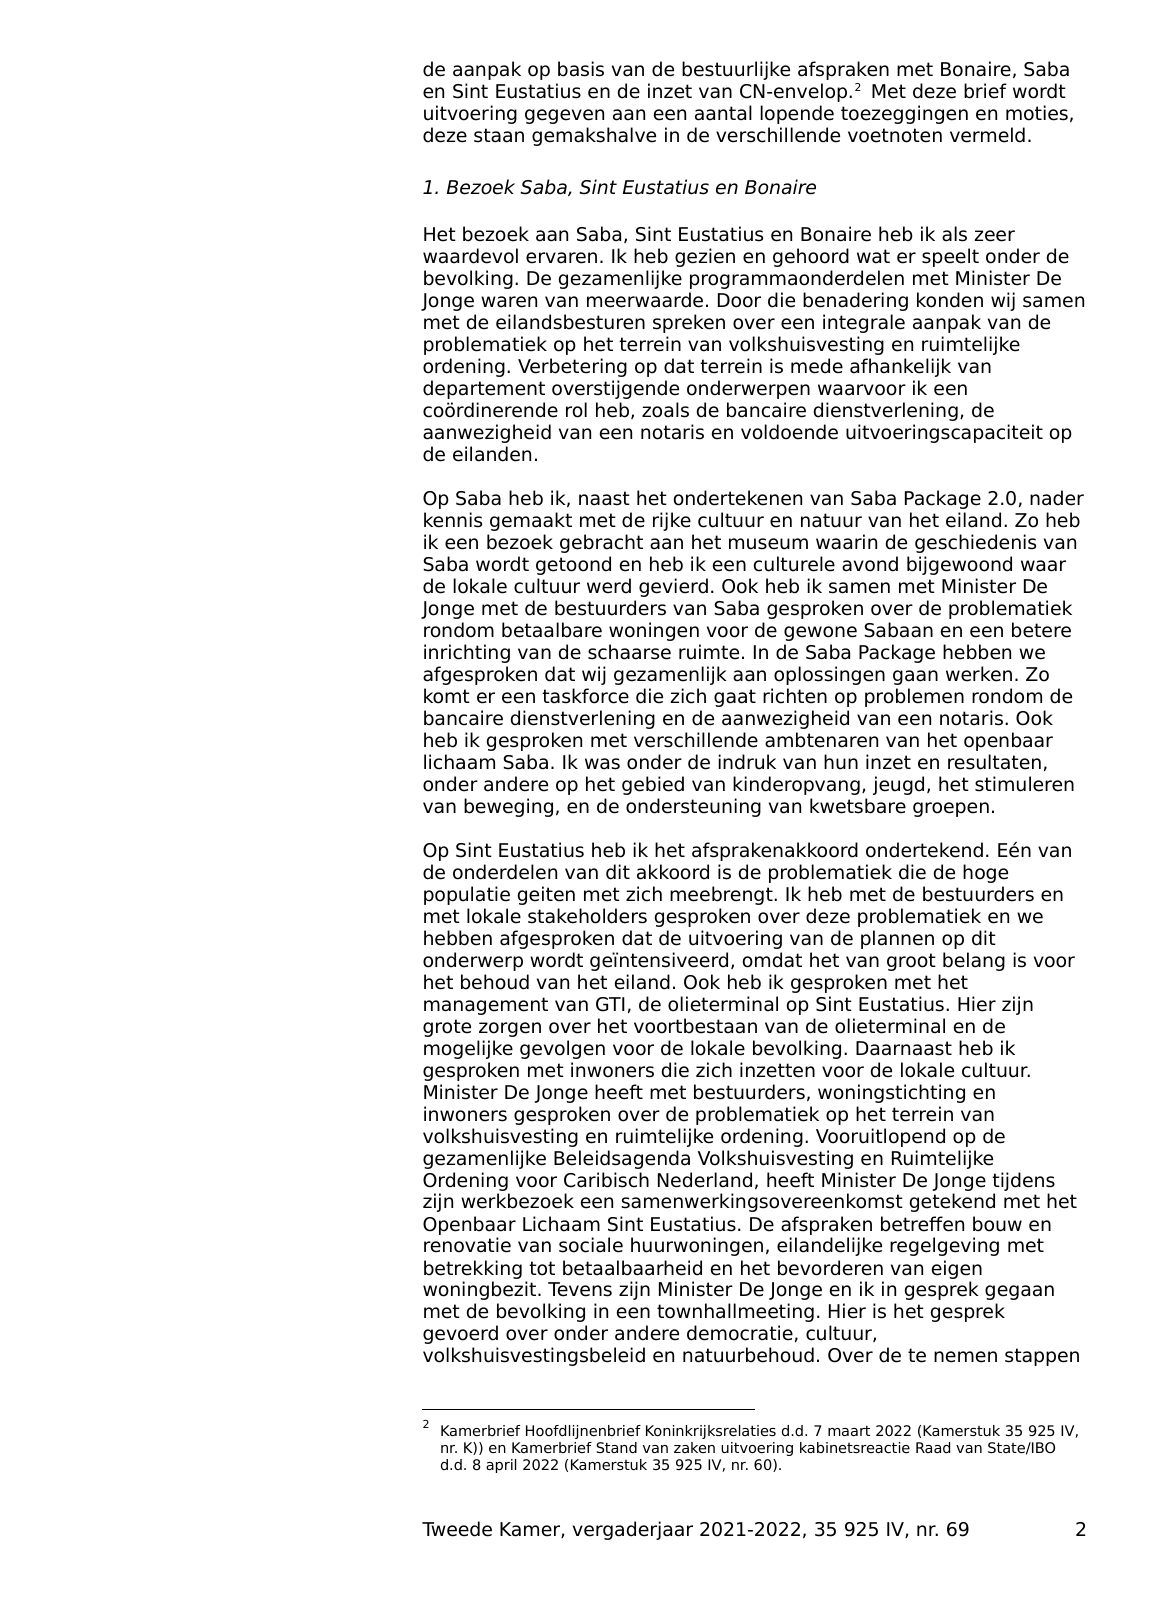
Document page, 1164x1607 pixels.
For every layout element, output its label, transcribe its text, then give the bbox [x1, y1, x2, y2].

text Op Saba heb ik, naast het ondertekenen van Saba Package 2.0, nader kennis gemaakt met de rijke cultuur en natuur van het eiland. Zo heb ik een bezoek gebracht aan het museum waarin de geschiedenis van Saba wordt getoond en heb ik een culturele avond bijgewoond waar de lokale cultuur werd gevierd. Ook heb ik samen met Minister De Jonge met de bestuurders van Saba gesproken over de problematiek rondom betaalbare woningen voor de gewone Sabaan en een betere inrichting van de schaarse ruimte. In de Saba Package hebben we afgesproken dat wij gezamenlijk aan oplossingen gaan werken. Zo komt er een taskforce die zich gaat richten op problemen rondom de bancaire dienstverlening en de aanwezigheid van een notaris. Ook heb ik gesproken met verschillende ambtenaren van het openbaar lichaam Saba. Ik was onder de indruk van hun inzet en resultaten, onder andere op het gebied van kinderopvang, jeugd, het stimuleren van beweging, en de ondersteuning van kwetsbare groepen. [422, 488, 1087, 818]
text Kamerbrief Hoofdlijnenbrief Koninkrijksrelaties d.d. 7 maart 2022 (Kamerstuk 35 925 IV, nr. K)) en Kamerbrief Stand van zaken uitvoering kabinetsreactie Raad van State/IBO d.d. 8 april 2022 (Kamerstuk 35 925 IV, nr. 60). [422, 1418, 1087, 1474]
subtitle 1. Bezoek Saba, Sint Eustatius en Bonaire [422, 177, 1087, 199]
text Het bezoek aan Saba, Sint Eustatius en Bonaire heb ik als zeer waardevol ervaren. Ik heb gezien en gehoord wat er speelt onder de bevolking. De gezamenlijke programmaonderdelen met Minister De Jonge waren van meerwaarde. Door die benadering konden wij samen met de eilandsbesturen spreken over een integrale aanpak van de problematiek op het terrein van volkshuisvesting en ruimtelijke ordening. Verbetering op dat terrein is mede afhankelijk van departement overstijgende onderwerpen waarvoor ik een coördinerende rol heb, zoals de bancaire dienstverlening, de aanwezigheid van een notaris en voldoende uitvoeringscapaciteit op de eilanden. [422, 224, 1087, 466]
text de aanpak op basis van de bestuurlijke afspraken met Bonaire, Saba en Sint Eustatius en de inzet van CN-envelop. Met deze brief wordt uitvoering gegeven aan een aantal lopende toezeggingen en moties, deze staan gemakshalve in de verschillende voetnoten vermeld. [422, 59, 1087, 147]
text Op Sint Eustatius heb ik het afsprakenakkoord ondertekend. Eén van de onderdelen van dit akkoord is de problematiek die de hoge populatie geiten met zich meebrengt. Ik heb met de bestuurders en met lokale stakeholders gesproken over deze problematiek en we hebben afgesproken dat de uitvoering van de plannen op dit onderwerp wordt geïntensiveerd, omdat het van groot belang is voor het behoud van het eiland. Ook heb ik gesproken met het management van GTI, de olieterminal op Sint Eustatius. Hier zijn grote zorgen over het voortbestaan van de olieterminal en de mogelijke gevolgen voor de lokale bevolking. Daarnaast heb ik gesproken met inwoners die zich inzetten voor de lokale cultuur. Minister De Jonge heeft met bestuurders, woningstichting en inwoners gesproken over de problematiek op het terrein van volkshuisvesting en ruimtelijke ordening. Vooruitlopend op de gezamenlijke Beleidsagenda Volkshuisvesting en Ruimtelijke Ordening voor Caribisch Nederland, heeft Minister De Jonge tijdens zijn werkbezoek een samenwerkingsovereenkomst getekend met het Openbaar Lichaam Sint Eustatius. De afspraken betreffen bouw en renovatie van sociale huurwoningen, eilandelijke regelgeving met betrekking tot betaalbaarheid en het bevorderen van eigen woningbezit. Tevens zijn Minister De Jonge en ik in gesprek gegaan met de bevolking in een townhallmeeting. Hier is het gesprek gevoerd over onder andere democratie, cultuur, volkshuisvestingsbeleid en natuurbehoud. Over de te nemen stappen [422, 840, 1087, 1367]
